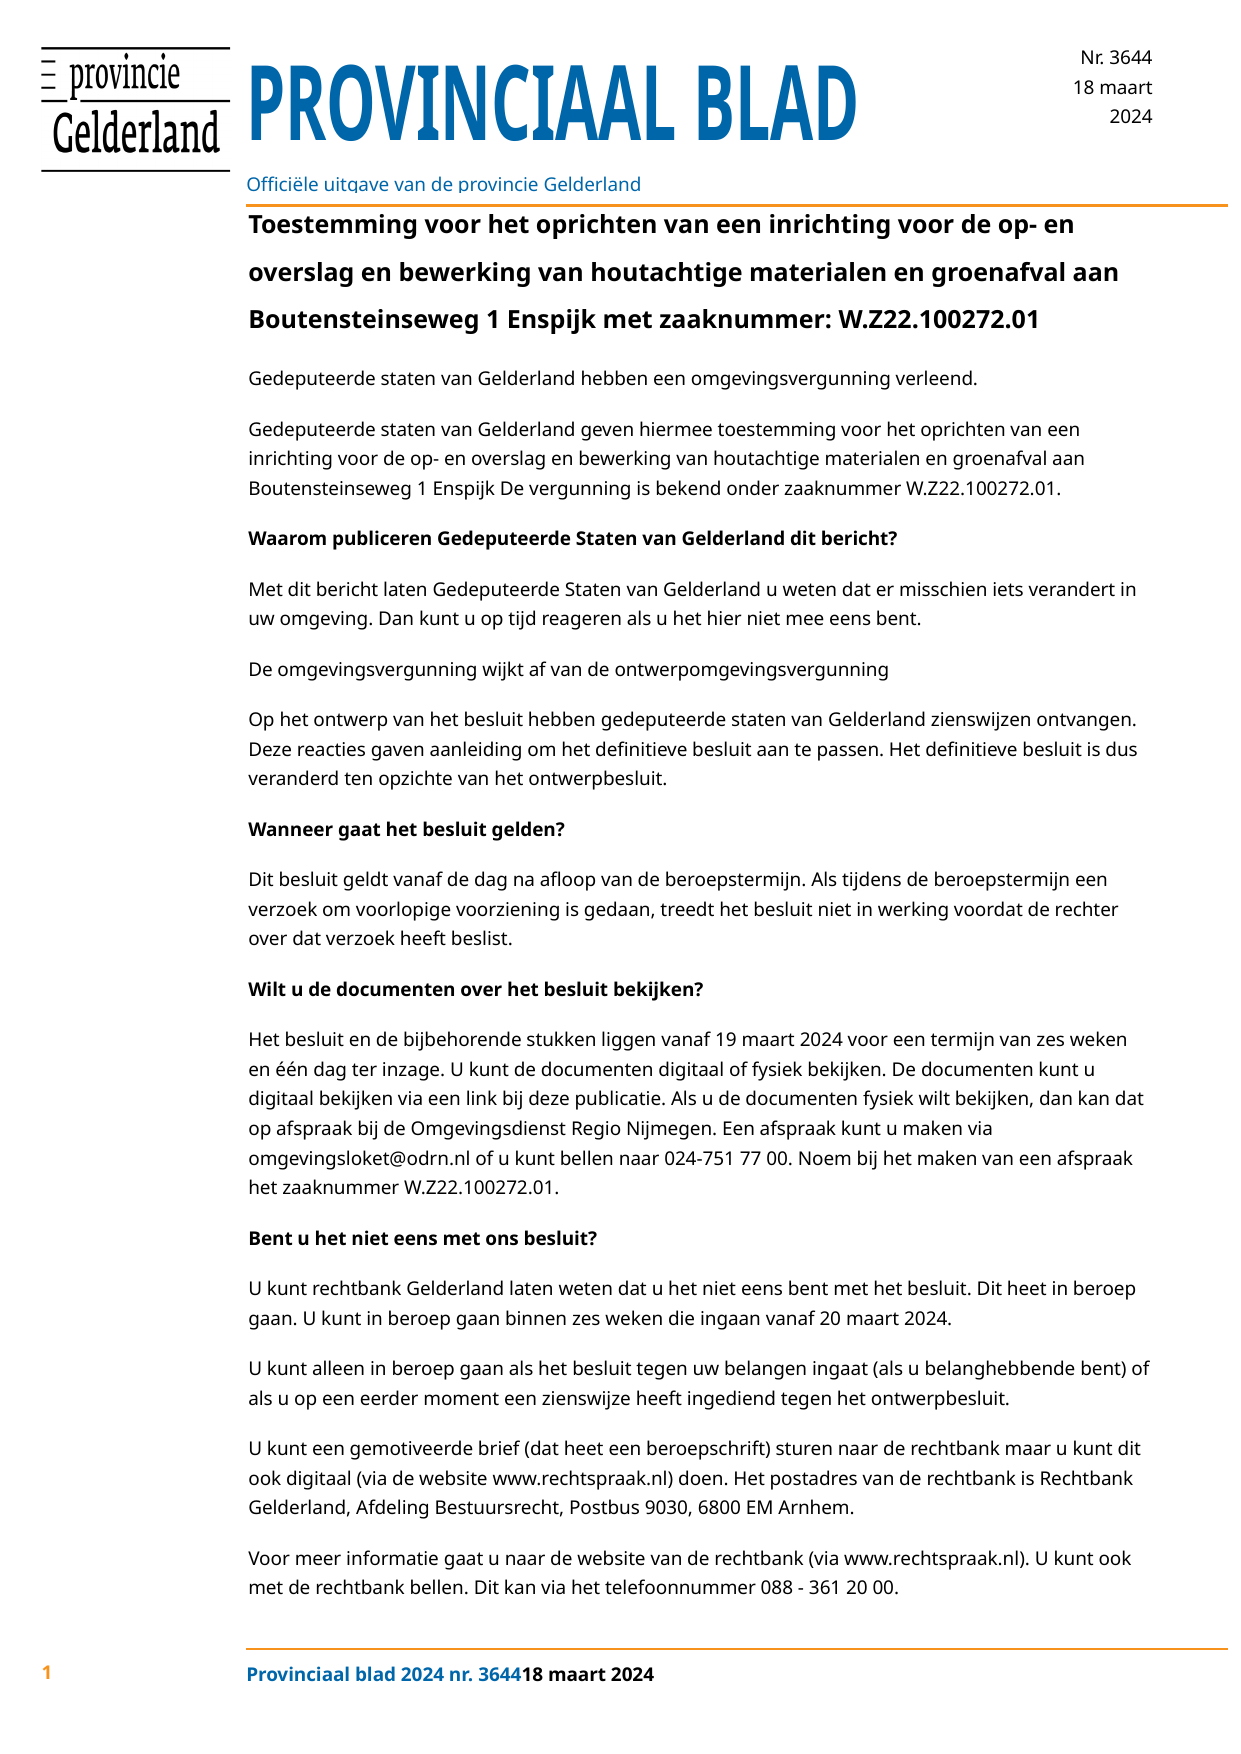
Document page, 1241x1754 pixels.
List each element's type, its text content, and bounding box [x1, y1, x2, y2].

text Wilt u de documenten over het besluit bekijken? [248, 976, 1152, 1002]
text Waarom publiceren Gedeputeerde Staten van Gelderland dit bericht? [248, 526, 1152, 551]
text Voor meer informatie gaat u naar de website van de rechtbank (via www.rechtspraak.nl). U kunt ook met de rechtbank bellen. Dit kan via het telefoonnummer 088 - 361 20 00. [248, 1545, 1152, 1600]
text Gedeputeerde staten van Gelderland hebben een omgevingsvergunning verleend. [248, 366, 1152, 391]
text Met dit bericht laten Gedeputeerde Staten van Gelderland u weten dat er misschien iets verandert in uw omgeving. Dan kunt u op tijd reageren als u het hier niet mee eens bent. [248, 576, 1152, 631]
text U kunt rechtbank Gelderland laten weten dat u het niet eens bent met het besluit. Dit heet in beroep gaan. U kunt in beroep gaan binnen zes weken die ingaan vanaf 20 maart 2024. [248, 1275, 1152, 1330]
text U kunt alleen in beroep gaan als het besluit tegen uw belangen ingaat (als u belanghebbende bent) of als u op een eerder moment een zienswijze heeft ingediend tegen het ontwerpbesluit. [248, 1355, 1152, 1410]
text U kunt een gemotiveerde brief (dat heet een beroepschrift) sturen naar de rechtbank maar u kunt dit ook digitaal (via de website www.rechtspraak.nl) doen. Het postadres van de rechtbank is Rechtbank Gelderland, Afdeling Bestuursrecht, Postbus 9030, 6800 EM Arnhem. [248, 1435, 1152, 1520]
text Bent u het niet eens met ons besluit? [248, 1225, 1152, 1250]
text De omgevingsvergunning wijkt af van de ontwerpomgevingsvergunning [248, 656, 1152, 682]
picture [41, 47, 231, 172]
text Wanneer gaat het besluit gelden? [248, 816, 1152, 842]
text Op het ontwerp van het besluit hebben gedeputeerde staten van Gelderland zienswijzen ontvangen. Deze reacties gaven aanleiding om het definitieve besluit aan te passen. Het definitieve besluit is dus veranderd ten opzichte van het ontwerpbesluit. [248, 706, 1152, 791]
text Het besluit en de bijbehorende stukken liggen vanaf 19 maart 2024 voor een termijn van zes weken en één dag ter inzage. U kunt de documenten digitaal of fysiek bekijken. De documenten kunt u digitaal bekijken via een link bij deze publicatie. Als u de documenten fysiek wilt bekijken, dan kan dat op afspraak bij de Omgevingsdienst Regio Nijmegen. Een afspraak kunt u maken via omgevingsloket@odrn.nl of u kunt bellen naar 024-751 77 00. Noem bij het maken van een afspraak het zaaknummer W.Z22.100272.01. [248, 1026, 1152, 1200]
text Gedeputeerde staten van Gelderland geven hiermee toestemming voor het oprichten van een inrichting voor de op- en overslag en bewerking van houtachtige materialen en groenafval aan Boutensteinseweg 1 Enspijk De vergunning is bekend onder zaaknummer W.Z22.100272.01. [248, 416, 1152, 501]
text Dit besluit geldt vanaf de dag na afloop van de beroepstermijn. Als tijdens de beroepstermijn een verzoek om voorlopige voorziening is gedaan, treedt het besluit niet in werking voordat de rechter over dat verzoek heeft beslist. [248, 866, 1152, 951]
text Toestemming voor het oprichten van een inrichting voor de op- en overslag en bewerking van houtachtige materialen en groenafval aan Boutensteinseweg 1 Enspijk met zaaknummer: W.Z22.100272.01 [248, 207, 1152, 336]
